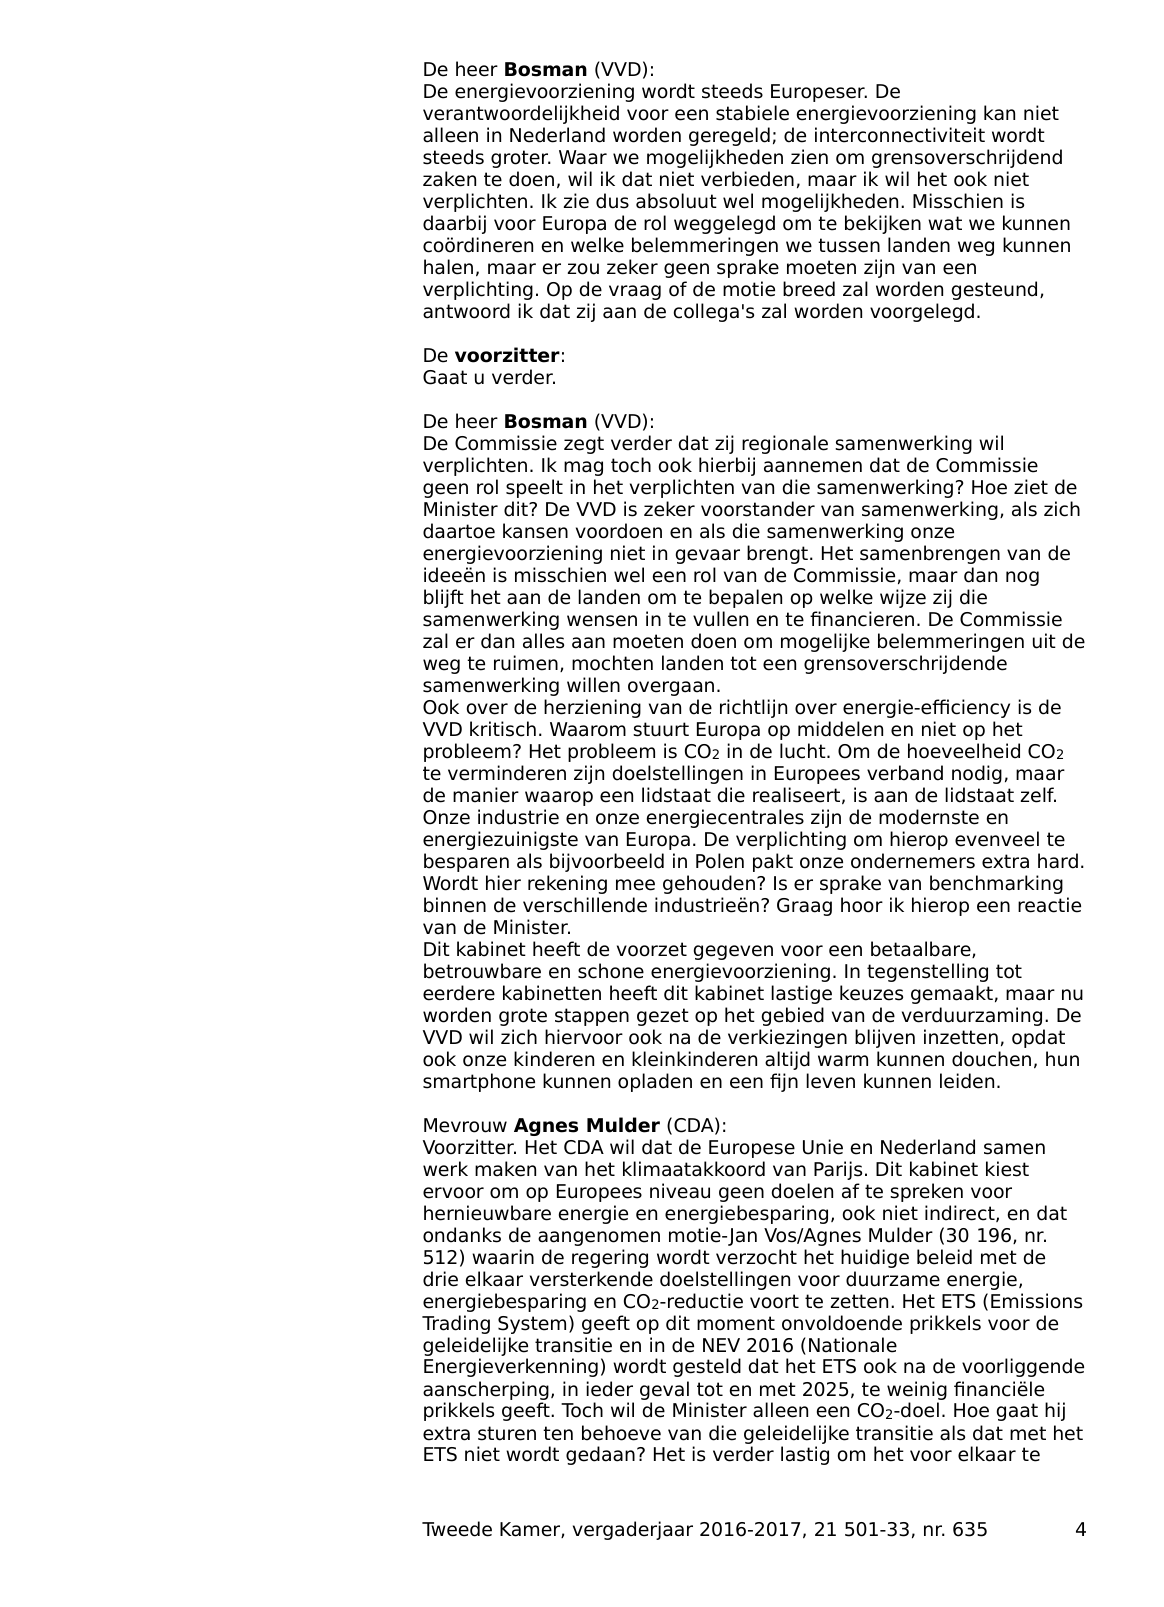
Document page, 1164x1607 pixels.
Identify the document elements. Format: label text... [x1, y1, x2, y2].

text De Commissie zegt verder dat zij regionale samenwerking wil verplichten. Ik mag toch ook hierbij aannemen dat de Commissie geen rol speelt in het verplichten van die samenwerking? Hoe ziet de Minister dit? De VVD is zeker voorstander van samenwerking, als zich daartoe kansen voordoen en als die samenwerking onze energievoorziening niet in gevaar brengt. Het samenbrengen van de ideeën is misschien wel een rol van de Commissie, maar dan nog blijft het aan de landen om te bepalen op welke wijze zij die samenwerking wensen in te vullen en te financieren. De Commissie zal er dan alles aan moeten doen om mogelijke belemmeringen uit de weg te ruimen, mochten landen tot een grensoverschrijdende samenwerking willen overgaan. [422, 433, 1087, 697]
text Mevrouw Agnes Mulder (CDA): [422, 1115, 1087, 1137]
text De heer Bosman (VVD): [422, 59, 1087, 81]
text Gaat u verder. [422, 367, 1087, 389]
text De voorzitter: [422, 345, 1087, 367]
text De energievoorziening wordt steeds Europeser. De verantwoordelijkheid voor een stabiele energievoorziening kan niet alleen in Nederland worden geregeld; de interconnectiviteit wordt steeds groter. Waar we mogelijkheden zien om grensoverschrijdend zaken te doen, wil ik dat niet verbieden, maar ik wil het ook niet verplichten. Ik zie dus absoluut wel mogelijkheden. Misschien is daarbij voor Europa de rol weggelegd om te bekijken wat we kunnen coördineren en welke belemmeringen we tussen landen weg kunnen halen, maar er zou zeker geen sprake moeten zijn van een verplichting. Op de vraag of de motie breed zal worden gesteund, antwoord ik dat zij aan de collega's zal worden voorgelegd. [422, 81, 1087, 323]
text De heer Bosman (VVD): [422, 411, 1087, 433]
text Voorzitter. Het CDA wil dat de Europese Unie en Nederland samen werk maken van het klimaatakkoord van Parijs. Dit kabinet kiest ervoor om op Europees niveau geen doelen af te spreken voor hernieuwbare energie en energiebesparing, ook niet indirect, en dat ondanks de aangenomen motie-Jan Vos/Agnes Mulder (30 196, nr. 512) waarin de regering wordt verzocht het huidige beleid met de drie elkaar versterkende doelstellingen voor duurzame energie, energiebesparing en CO2-reductie voort te zetten. Het ETS (Emissions Trading System) geeft op dit moment onvoldoende prikkels voor de geleidelijke transitie en in de NEV 2016 (Nationale Energieverkenning) wordt gesteld dat het ETS ook na de voorliggende aanscherping, in ieder geval tot en met 2025, te weinig financiële prikkels geeft. Toch wil de Minister alleen een CO2-doel. Hoe gaat hij extra sturen ten behoeve van die geleidelijke transitie als dat met het ETS niet wordt gedaan? Het is verder lastig om het voor elkaar te [422, 1137, 1087, 1466]
text Dit kabinet heeft de voorzet gegeven voor een betaalbare, betrouwbare en schone energievoorziening. In tegenstelling tot eerdere kabinetten heeft dit kabinet lastige keuzes gemaakt, maar nu worden grote stappen gezet op het gebied van de verduurzaming. De VVD wil zich hiervoor ook na de verkiezingen blijven inzetten, opdat ook onze kinderen en kleinkinderen altijd warm kunnen douchen, hun smartphone kunnen opladen en een fijn leven kunnen leiden. [422, 939, 1087, 1092]
text Ook over de herziening van de richtlijn over energie-efficiency is de VVD kritisch. Waarom stuurt Europa op middelen en niet op het probleem? Het probleem is CO2 in de lucht. Om de hoeveelheid CO2 te verminderen zijn doelstellingen in Europees verband nodig, maar de manier waarop een lidstaat die realiseert, is aan de lidstaat zelf. Onze industrie en onze energiecentrales zijn de modernste en energiezuinigste van Europa. De verplichting om hierop evenveel te besparen als bijvoorbeeld in Polen pakt onze ondernemers extra hard. Wordt hier rekening mee gehouden? Is er sprake van benchmarking binnen de verschillende industrieën? Graag hoor ik hierop een reactie van de Minister. [422, 697, 1087, 939]
